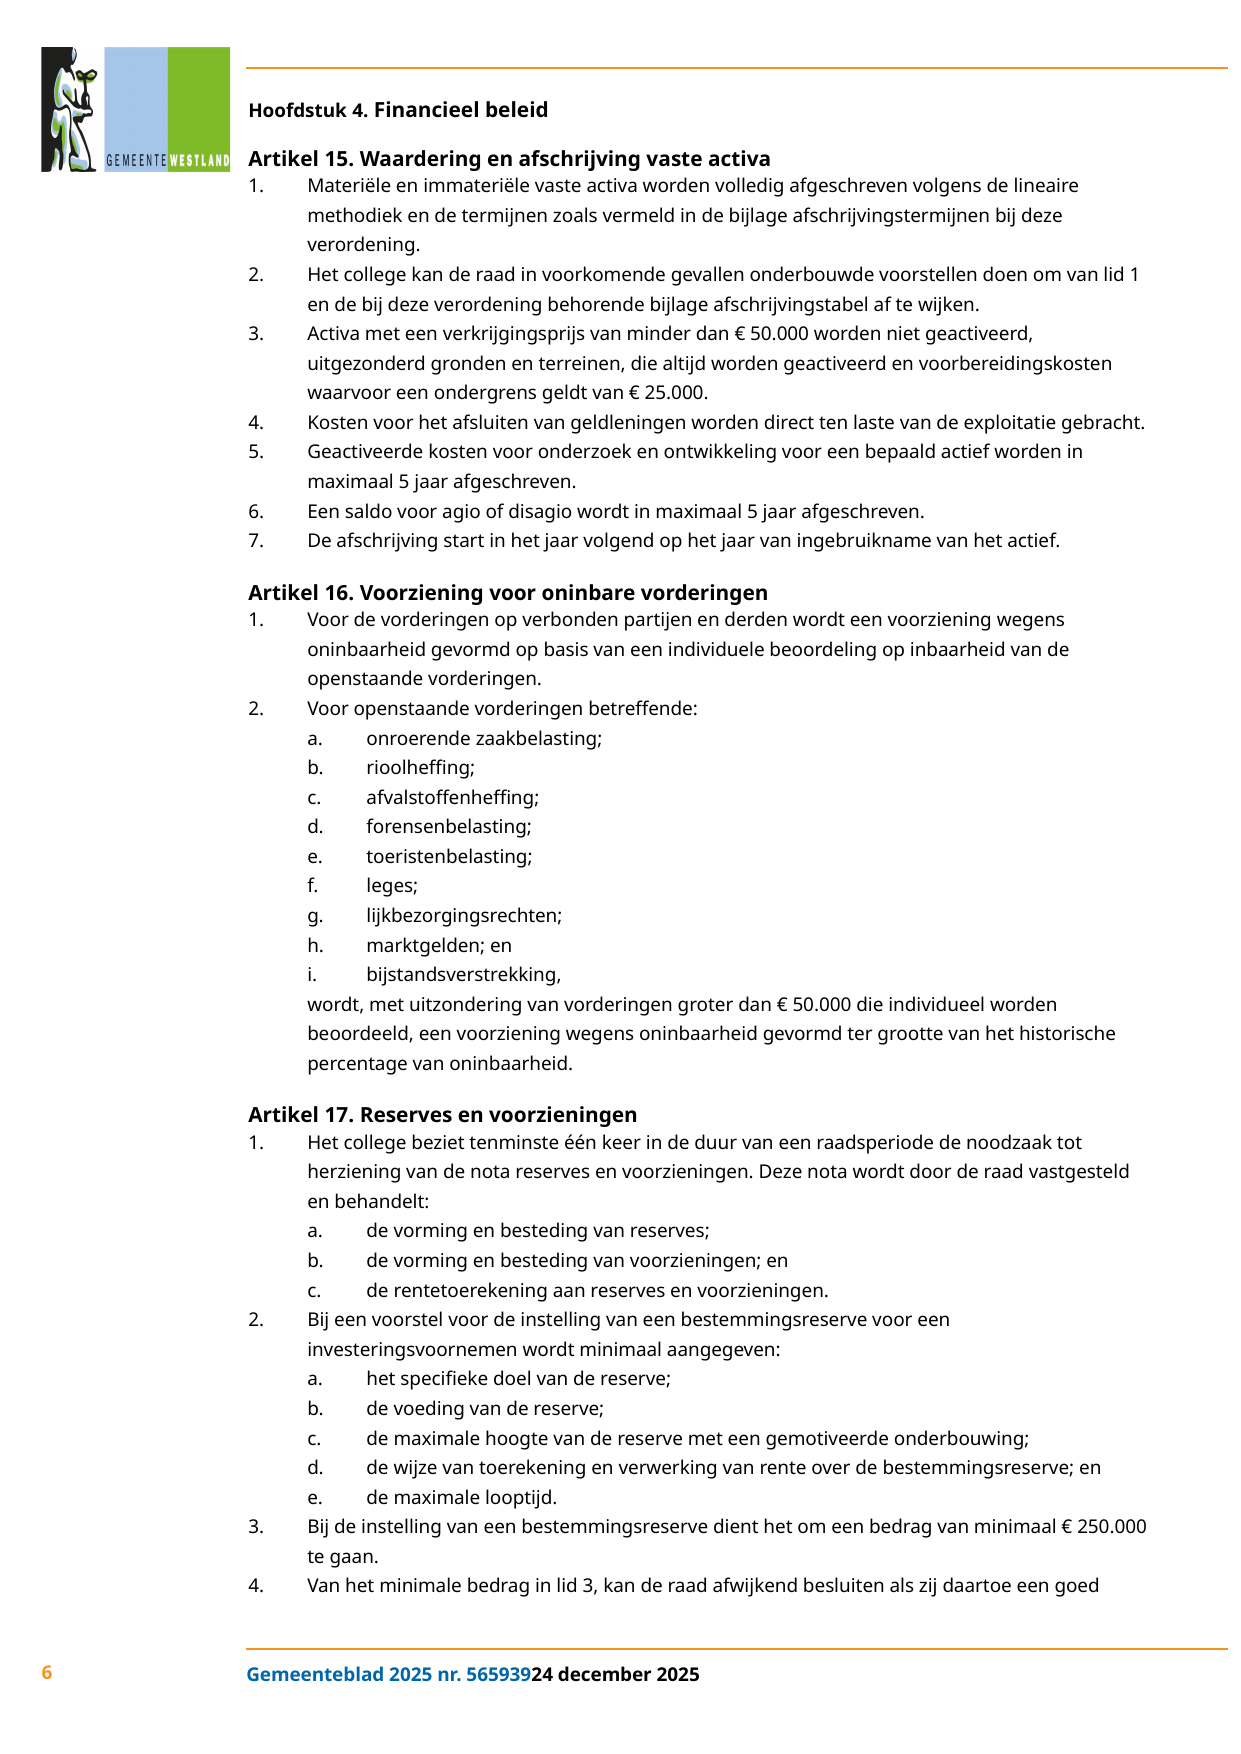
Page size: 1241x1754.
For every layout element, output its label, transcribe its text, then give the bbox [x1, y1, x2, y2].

list afvalstoffenheffing; [307, 784, 1152, 809]
list Een saldo voor agio of disagio wordt in maximaal 5 jaar afgeschreven. [248, 498, 1152, 524]
list Bij de instelling van een bestemmingsreserve dient het om een bedrag van minimaal € 250.000 te gaan. [248, 1513, 1152, 1569]
list de maximale looptijd. [307, 1484, 1152, 1510]
list de vorming en besteding van reserves; [307, 1218, 1152, 1243]
list Het college beziet tenminste één keer in de duur van een raadsperiode de noodzaak tot herziening van de nota reserves en voorzieningen. Deze nota wordt door de raad vastgesteld en behandelt: [248, 1129, 1152, 1214]
list bijstandsverstrekking, [307, 961, 1152, 987]
list Activa met een verkrijgingsprijs van minder dan € 50.000 worden niet geactiveerd, uitgezonderd gronden en terreinen, die altijd worden geactiveerd en voorbereidingskosten waarvoor een ondergrens geldt van € 25.000. [248, 320, 1152, 405]
list de rentetoerekening aan reserves en voorzieningen. [307, 1277, 1152, 1303]
list de maximale hoogte van de reserve met een gemotiveerde onderbouwing; [307, 1425, 1152, 1451]
list Voor de vorderingen op verbonden partijen en derden wordt een voorziening wegens oninbaarheid gevormd op basis van een individuele beoordeling op inbaarheid van de openstaande vorderingen. [248, 606, 1152, 691]
list de voeding van de reserve; [307, 1395, 1152, 1421]
list Materiële en immateriële vaste activa worden volledig afgeschreven volgens de lineaire methodiek en de termijnen zoals vermeld in de bijlage afschrijvingstermijnen bij deze verordening. [248, 172, 1152, 257]
list Geactiveerde kosten voor onderzoek en ontwikkeling voor een bepaald actief worden in maximaal 5 jaar afgeschreven. [248, 439, 1152, 494]
list de wijze van toerekening en verwerking van rente over de bestemmingsreserve; en [307, 1454, 1152, 1480]
list lijkbezorgingsrechten; [307, 902, 1152, 928]
list het specifieke doel van de reserve; [307, 1366, 1152, 1391]
picture [41, 47, 231, 172]
list marktgelden; en [307, 932, 1152, 957]
text Artikel 15. Waardering en afschrijving vaste activa [248, 144, 1152, 172]
list wordt, met uitzondering van vorderingen groter dan € 50.000 die individueel worden beoordeeld, een voorziening wegens oninbaarheid gevormd ter grootte van het historische percentage van oninbaarheid. [248, 991, 1152, 1076]
list leges; [307, 873, 1152, 898]
text Artikel 17. Reserves en voorzieningen [248, 1101, 1152, 1129]
text Hoofdstuk 4. Financieel beleid [248, 95, 1152, 123]
text Artikel 16. Voorziening voor oninbare vorderingen [248, 578, 1152, 606]
list forensenbelasting; [307, 813, 1152, 839]
list Bij een voorstel voor de instelling van een bestemmingsreserve voor een investeringsvoornemen wordt minimaal aangegeven: [248, 1306, 1152, 1362]
list rioolheffing; [307, 754, 1152, 780]
list de vorming en besteding van voorzieningen; en [307, 1247, 1152, 1273]
list Van het minimale bedrag in lid 3, kan de raad afwijkend besluiten als zij daartoe een goed [248, 1573, 1152, 1598]
list toeristenbelasting; [307, 843, 1152, 869]
list Voor openstaande vorderingen betreffende: [248, 695, 1152, 721]
list Kosten voor het afsluiten van geldleningen worden direct ten laste van de exploitatie gebracht. [248, 409, 1152, 435]
list De afschrijving start in het jaar volgend op het jaar van ingebruikname van het actief. [248, 527, 1152, 553]
list onroerende zaakbelasting; [307, 725, 1152, 750]
list Het college kan de raad in voorkomende gevallen onderbouwde voorstellen doen om van lid 1 en de bij deze verordening behorende bijlage afschrijvingstabel af te wijken. [248, 261, 1152, 317]
